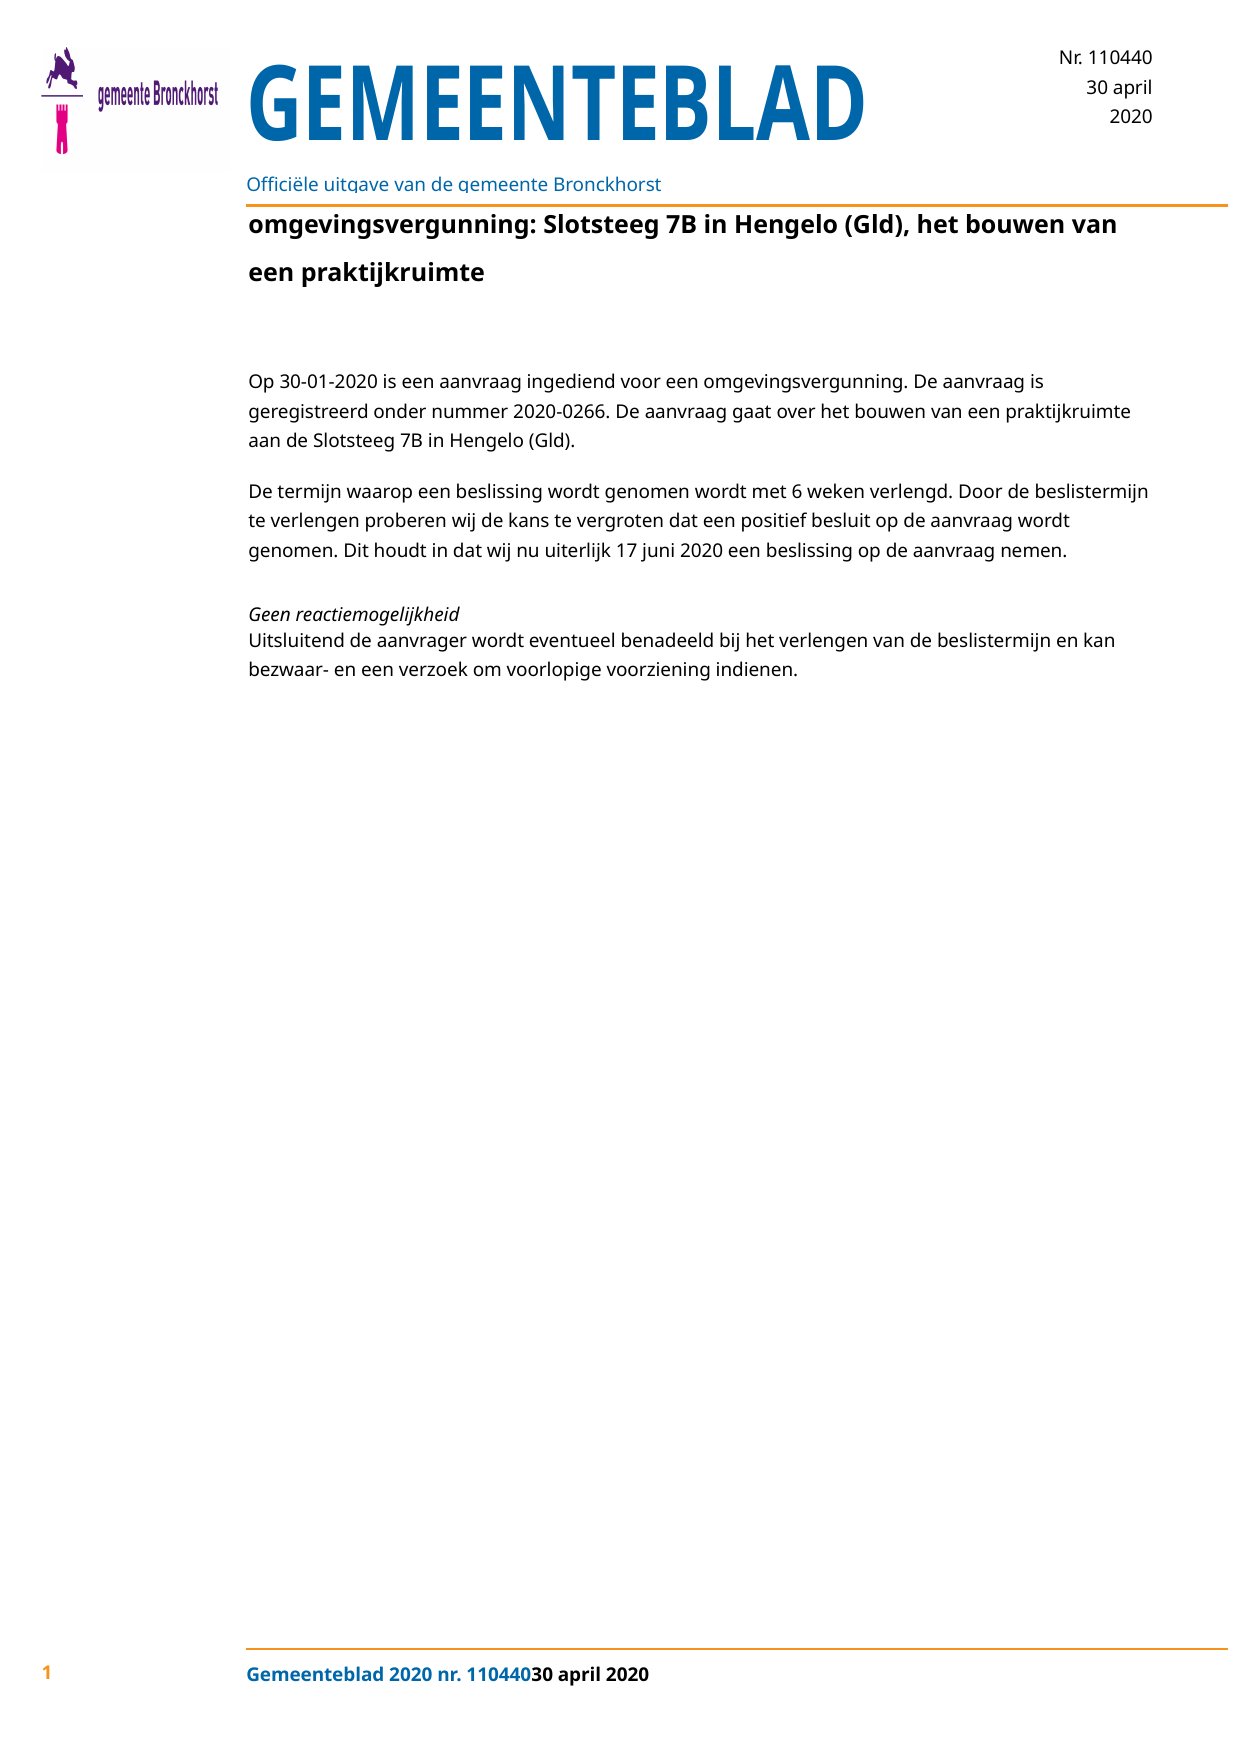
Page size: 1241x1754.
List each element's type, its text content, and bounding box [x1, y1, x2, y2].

text De termijn waarop een beslissing wordt genomen wordt met 6 weken verlengd. Door de beslistermijn te verlengen proberen wij de kans te vergroten dat een positief besluit op de aanvraag wordt genomen. Dit houdt in dat wij nu uiterlijk 17 juni 2020 een beslissing op de aanvraag nemen. [248, 478, 1152, 563]
text Op 30-01-2020 is een aanvraag ingediend voor een omgevingsvergunning. De aanvraag is geregistreerd onder nummer 2020-0266. De aanvraag gaat over het bouwen van een praktijkruimte aan de Slotsteeg 7B in Hengelo (Gld). [248, 368, 1152, 453]
text omgevingsvergunning: Slotsteeg 7B in Hengelo (Gld), het bouwen van een praktijkruimte [248, 207, 1152, 288]
text Uitsluitend de aanvrager wordt eventueel benadeeld bij het verlengen van de beslistermijn en kan bezwaar- en een verzoek om voorlopige voorziening indienen. [248, 627, 1152, 682]
text Geen reactiemogelijkheid [248, 601, 1152, 627]
picture [41, 47, 231, 172]
